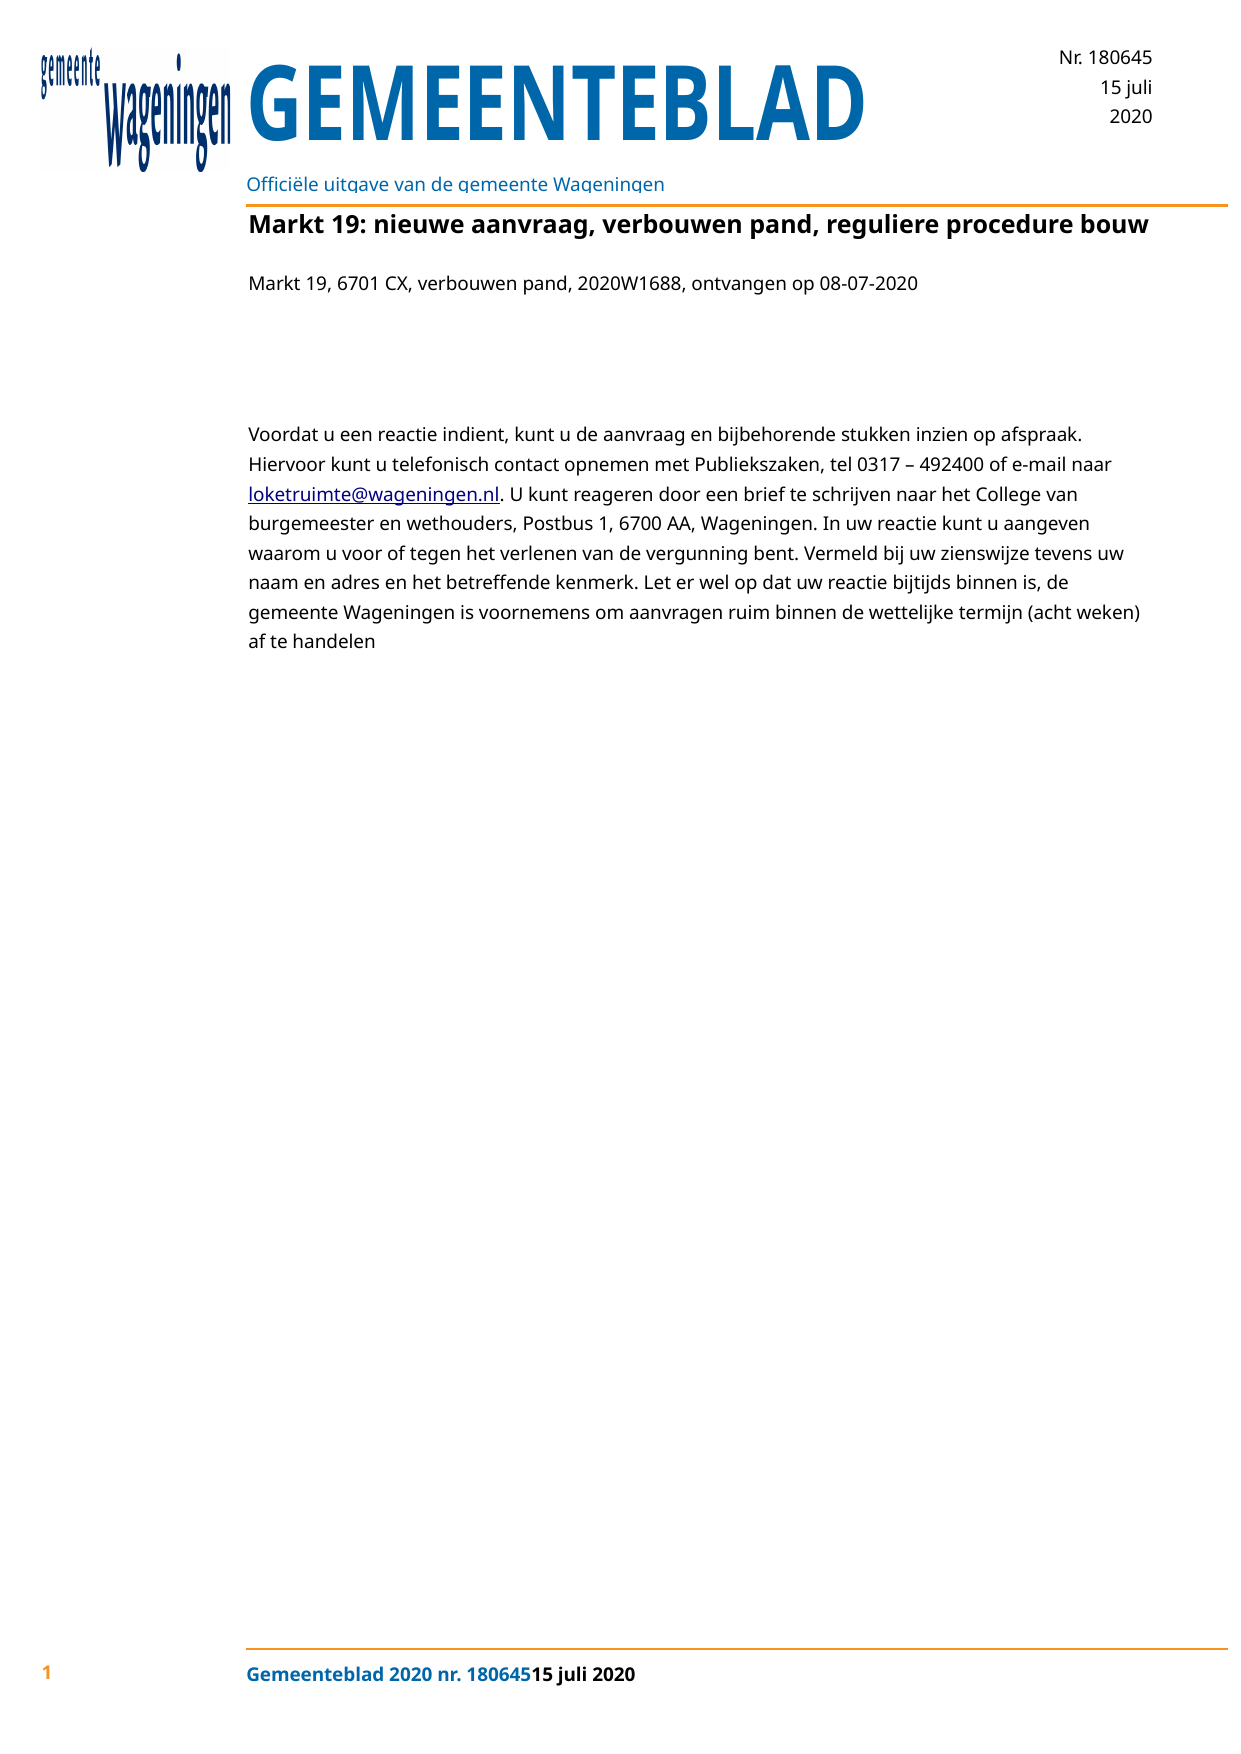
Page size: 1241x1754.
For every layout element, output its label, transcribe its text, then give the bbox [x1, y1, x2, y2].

text Markt 19, 6701 CX, verbouwen pand, 2020W1688, ontvangen op 08-07-2020 [248, 270, 1152, 296]
text Markt 19: nieuwe aanvraag, verbouwen pand, reguliere procedure bouw [248, 207, 1152, 241]
text Voordat u een reactie indient, kunt u de aanvraag en bijbehorende stukken inzien op afspraak. Hiervoor kunt u telefonisch contact opnemen met Publiekszaken, tel 0317 – 492400 of e-mail naar loketruimte@wageningen.nl. U kunt reageren door een brief te schrijven naar het College van burgemeester en wethouders, Postbus 1, 6700 AA, Wageningen. In uw reactie kunt u aangeven waarom u voor of tegen het verlenen van de vergunning bent. Vermeld bij uw zienswijze tevens uw naam en adres en het betreffende kenmerk. Let er wel op dat uw reactie bijtijds binnen is, de gemeente Wageningen is voornemens om aanvragen ruim binnen de wettelijke termijn (acht weken) af te handelen [248, 422, 1152, 654]
picture [41, 47, 231, 172]
